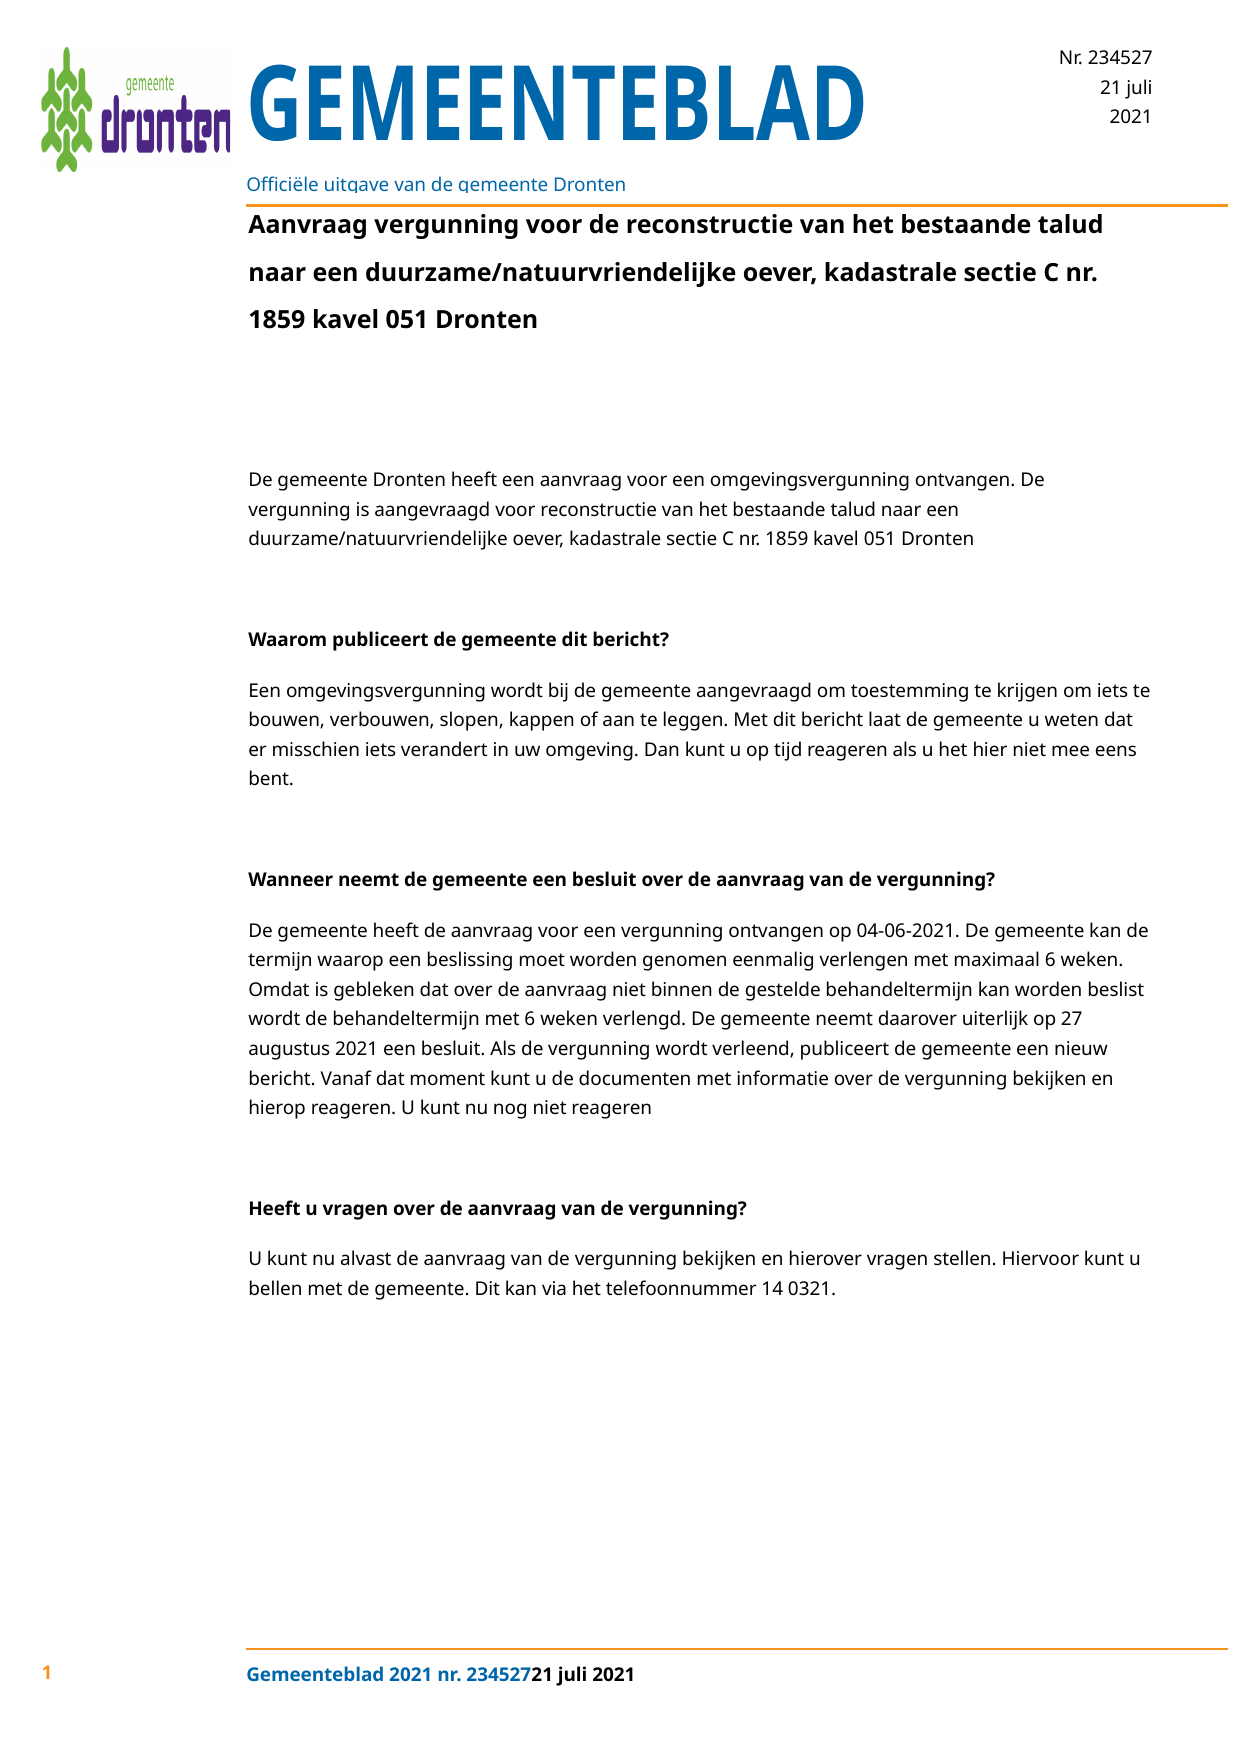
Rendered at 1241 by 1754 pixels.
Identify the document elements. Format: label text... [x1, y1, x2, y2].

text De gemeente heeft de aanvraag voor een vergunning ontvangen op 04-06-2021. De gemeente kan de termijn waarop een beslissing moet worden genomen eenmalig verlengen met maximaal 6 weken. Omdat is gebleken dat over de aanvraag niet binnen de gestelde behandeltermijn kan worden beslist wordt de behandeltermijn met 6 weken verlengd. De gemeente neemt daarover uiterlijk op 27 augustus 2021 een besluit. Als de vergunning wordt verleend, publiceert de gemeente een nieuw bericht. Vanaf dat moment kunt u de documenten met informatie over de vergunning bekijken en hierop reageren. U kunt nu nog niet reageren [248, 917, 1152, 1120]
text Wanneer neemt de gemeente een besluit over de aanvraag van de vergunning? [248, 866, 1152, 892]
text Een omgevingsvergunning wordt bij de gemeente aangevraagd om toestemming te krijgen om iets te bouwen, verbouwen, slopen, kappen of aan te leggen. Met dit bericht laat de gemeente u weten dat er misschien iets verandert in uw omgeving. Dan kunt u op tijd reageren als u het hier niet mee eens bent. [248, 677, 1152, 791]
text Aanvraag vergunning voor de reconstructie van het bestaande talud naar een duurzame/natuurvriendelijke oever, kadastrale sectie C nr. 1859 kavel 051 Dronten [248, 207, 1152, 336]
picture [41, 47, 231, 172]
text Waarom publiceert de gemeente dit bericht? [248, 626, 1152, 652]
text U kunt nu alvast de aanvraag van de vergunning bekijken en hierover vragen stellen. Hiervoor kunt u bellen met de gemeente. Dit kan via het telefoonnummer 14 0321. [248, 1246, 1152, 1301]
text De gemeente Dronten heeft een aanvraag voor een omgevingsvergunning ontvangen. De vergunning is aangevraagd voor reconstructie van het bestaande talud naar een duurzame/natuurvriendelijke oever, kadastrale sectie C nr. 1859 kavel 051 Dronten [248, 466, 1152, 551]
text Heeft u vragen over de aanvraag van de vergunning? [248, 1195, 1152, 1221]
